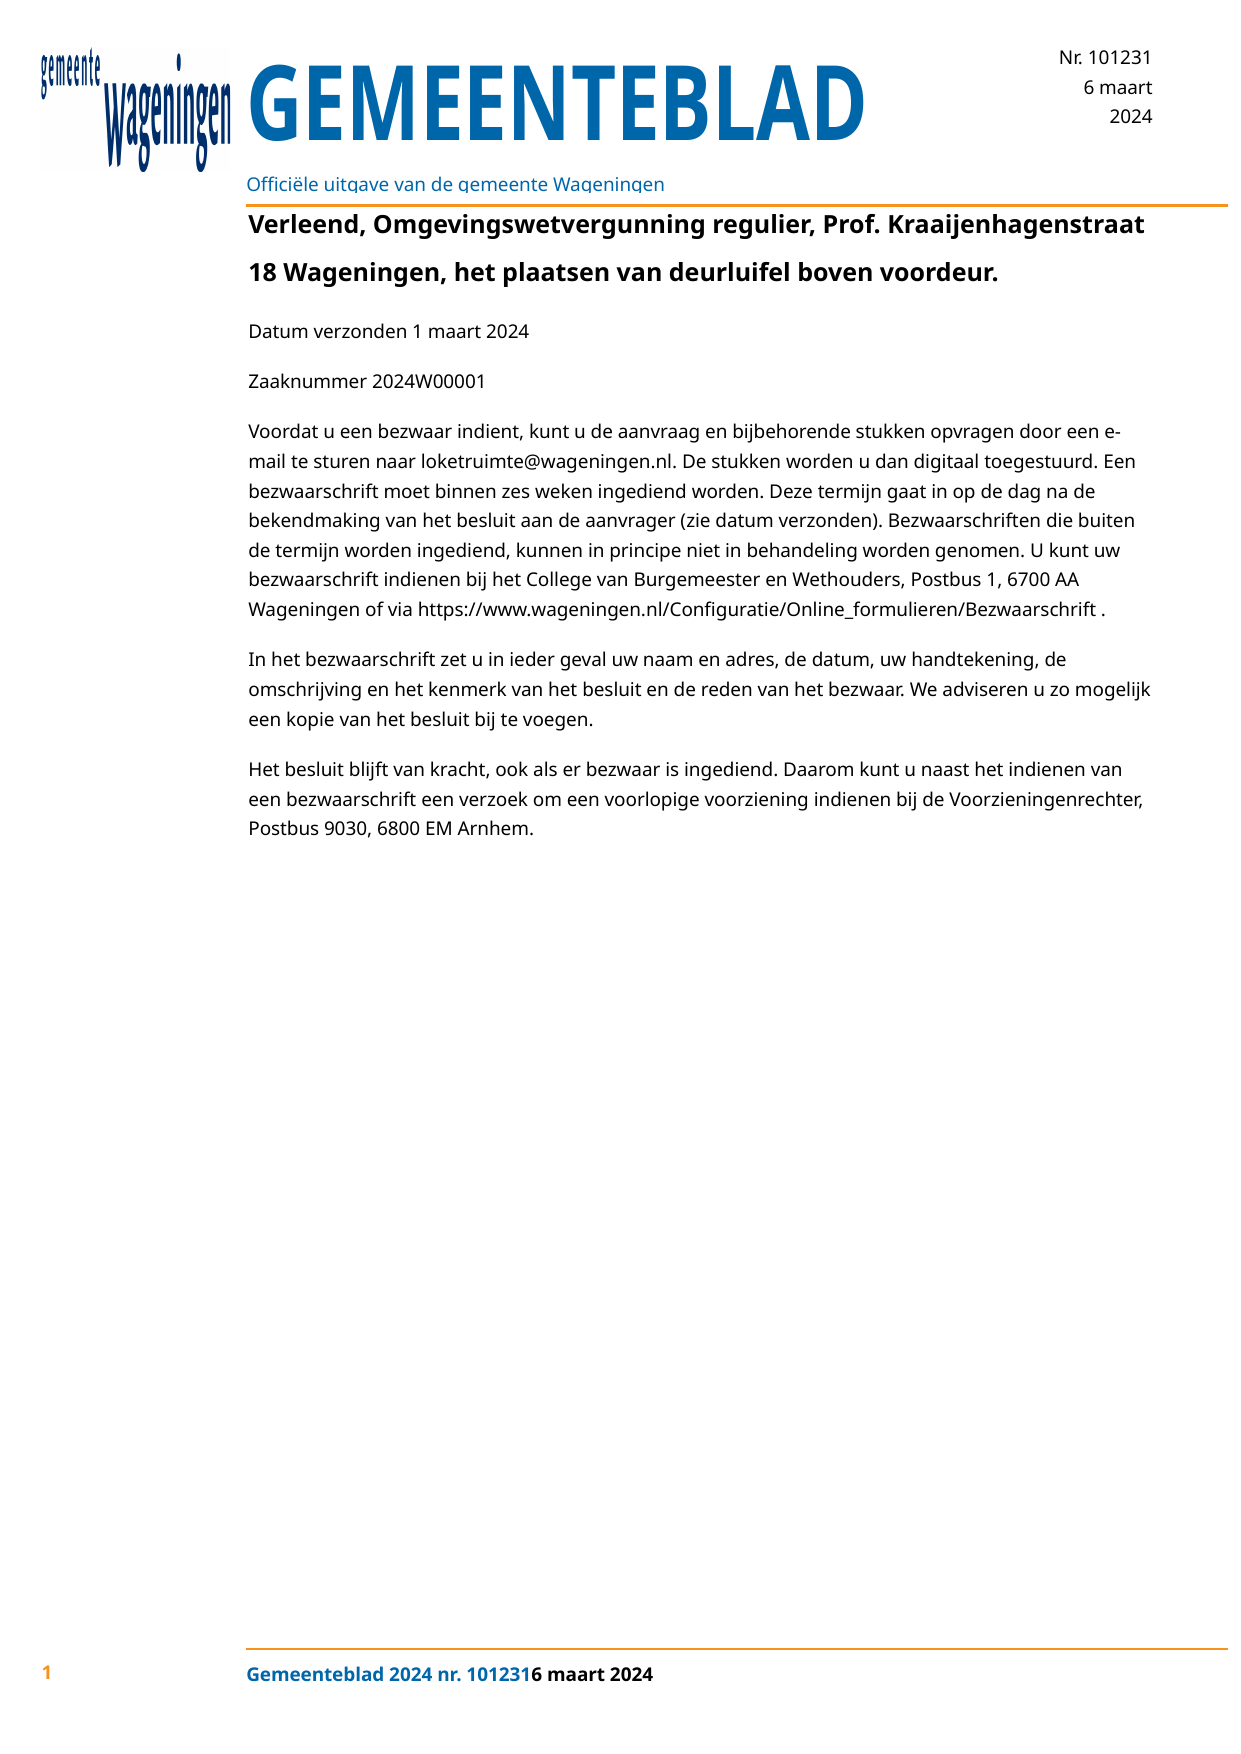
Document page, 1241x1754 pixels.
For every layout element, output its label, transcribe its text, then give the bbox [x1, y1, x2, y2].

text Het besluit blijft van kracht, ook als er bezwaar is ingediend. Daarom kunt u naast het indienen van een bezwaarschrift een verzoek om een voorlopige voorziening indienen bij de Voorzieningenrechter, Postbus 9030, 6800 EM Arnhem. [248, 756, 1152, 841]
picture [41, 47, 231, 172]
text In het bezwaarschrift zet u in ieder geval uw naam en adres, de datum, uw handtekening, de omschrijving en het kenmerk van het besluit en de reden van het bezwaar. We adviseren u zo mogelijk een kopie van het besluit bij te voegen. [248, 647, 1152, 732]
text Zaaknummer 2024W00001 [248, 368, 1152, 394]
text Datum verzonden 1 maart 2024 [248, 318, 1152, 344]
text Verleend, Omgevingswetvergunning regulier, Prof. Kraaijenhagenstraat 18 Wageningen, het plaatsen van deurluifel boven voordeur. [248, 207, 1152, 288]
text Voordat u een bezwaar indient, kunt u de aanvraag en bijbehorende stukken opvragen door een e-mail te sturen naar loketruimte@wageningen.nl. De stukken worden u dan digitaal toegestuurd. Een bezwaarschrift moet binnen zes weken ingediend worden. Deze termijn gaat in op de dag na de bekendmaking van het besluit aan de aanvrager (zie datum verzonden). Bezwaarschriften die buiten de termijn worden ingediend, kunnen in principe niet in behandeling worden genomen. U kunt uw bezwaarschrift indienen bij het College van Burgemeester en Wethouders, Postbus 1, 6700 AA Wageningen of via https://www.wageningen.nl/Configuratie/Online_formulieren/Bezwaarschrift . [248, 419, 1152, 622]
